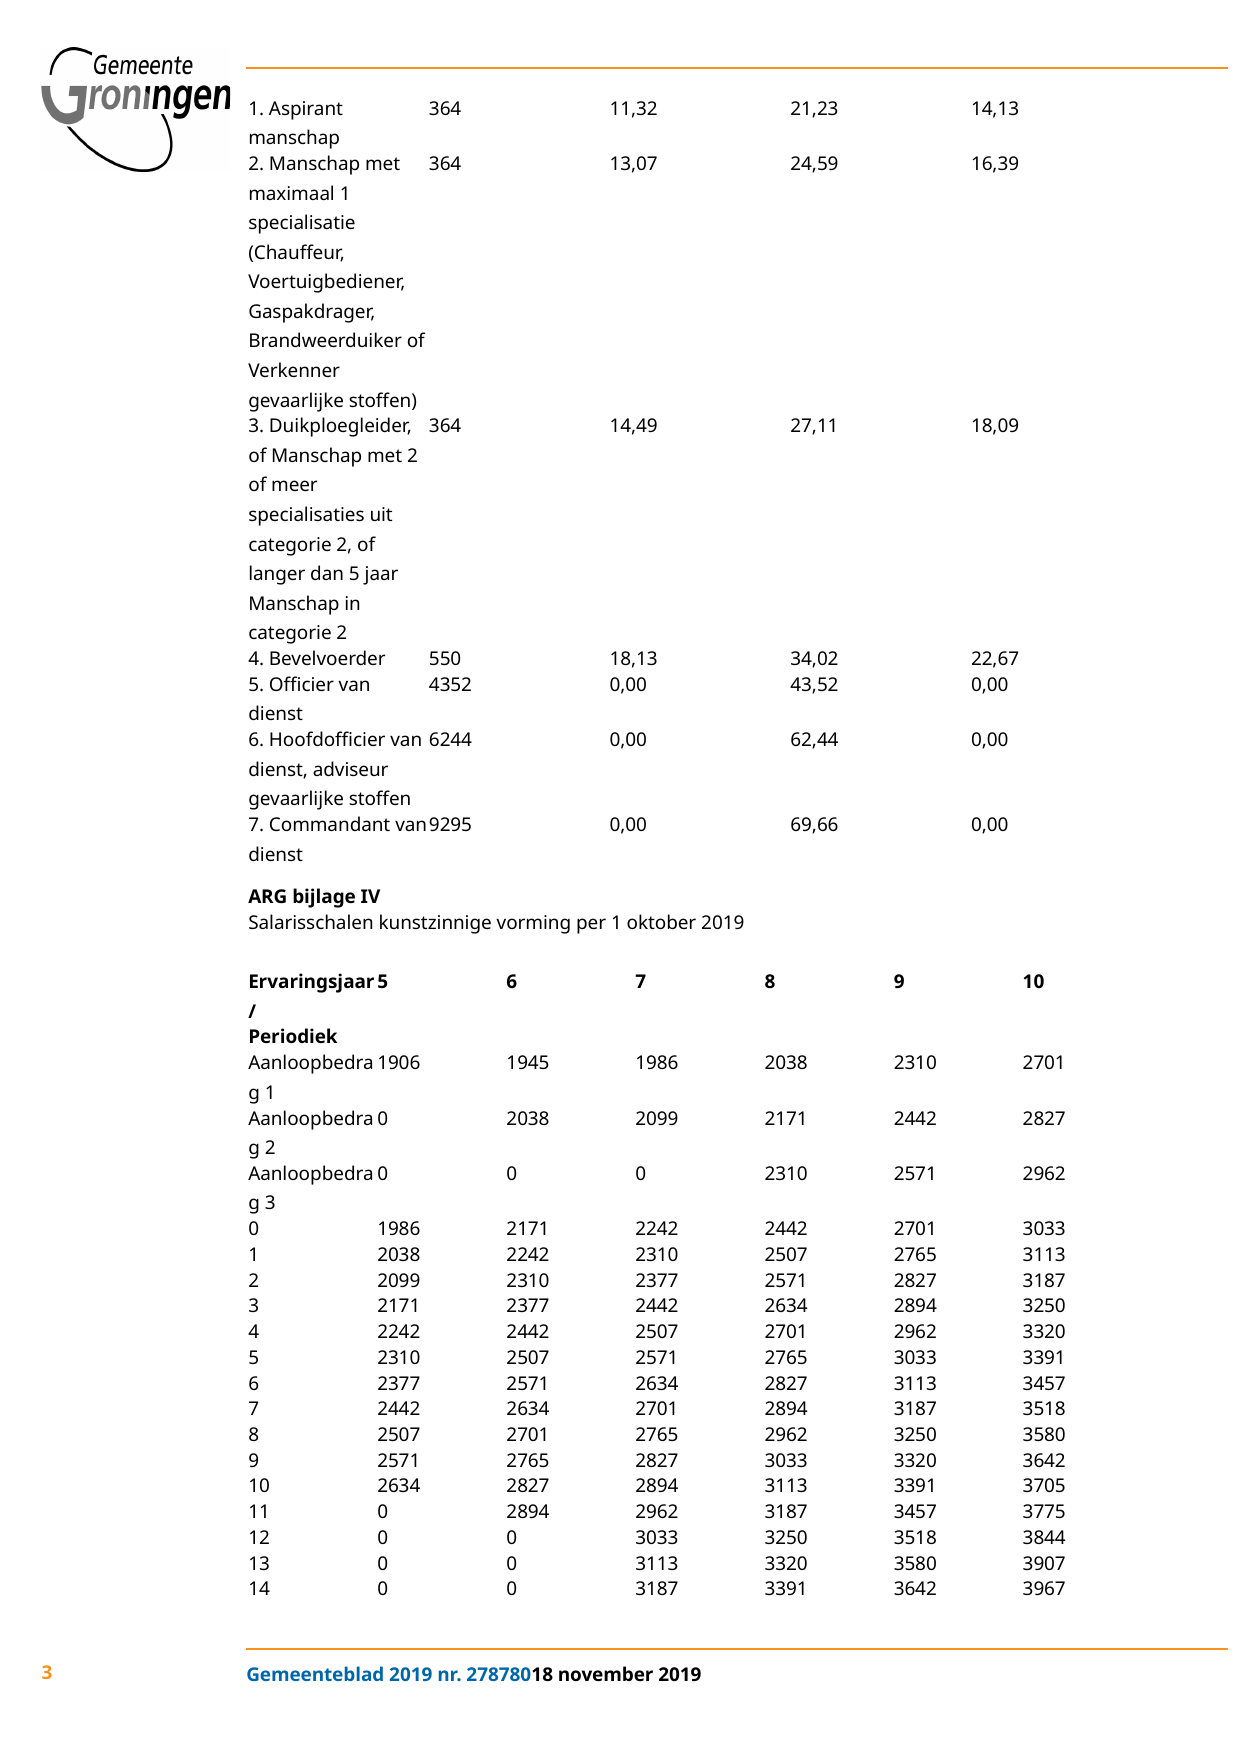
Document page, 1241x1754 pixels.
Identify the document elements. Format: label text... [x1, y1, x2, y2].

table_cell 3580 [1023, 1421, 1152, 1447]
table_cell 2507 [635, 1318, 764, 1344]
table_cell 3320 [764, 1550, 893, 1576]
table_cell 16,39 [971, 150, 1152, 412]
table_cell 3907 [1023, 1550, 1152, 1576]
table_cell 2634 [506, 1395, 635, 1421]
table_cell 3457 [894, 1498, 1022, 1524]
table_cell 1906 [377, 1049, 506, 1105]
table_cell 13,07 [609, 150, 790, 412]
table_cell 2634 [377, 1473, 506, 1498]
table_cell [635, 1024, 764, 1049]
table_cell 43,52 [790, 671, 971, 726]
table_cell 0 [506, 1524, 635, 1550]
table_cell 3518 [1023, 1395, 1152, 1421]
text ARG bijlage IV [248, 883, 1152, 909]
table_cell 3967 [1023, 1576, 1152, 1601]
table_cell 5 [248, 1344, 377, 1370]
table_cell 2442 [506, 1318, 635, 1344]
table_cell 3033 [894, 1344, 1022, 1370]
table_cell 2571 [506, 1370, 635, 1395]
table_cell 2571 [377, 1447, 506, 1473]
table_cell 2171 [506, 1215, 635, 1241]
table_cell 2242 [635, 1215, 764, 1241]
table_cell 0 [377, 1498, 506, 1524]
table_cell 1945 [506, 1049, 635, 1105]
table_cell 2038 [506, 1105, 635, 1160]
table_cell 2701 [764, 1318, 893, 1344]
table_cell 13 [248, 1550, 377, 1576]
table_cell 0 [506, 1550, 635, 1576]
table_cell 2765 [894, 1241, 1022, 1267]
table_cell 2894 [894, 1293, 1022, 1318]
table_cell 2038 [764, 1049, 893, 1105]
table_cell 3187 [764, 1498, 893, 1524]
table_cell 2701 [894, 1215, 1022, 1241]
table_cell 0,00 [609, 726, 790, 811]
table_cell 2310 [377, 1344, 506, 1370]
table_cell 0 [377, 1550, 506, 1576]
table_cell 3187 [1023, 1267, 1152, 1292]
table_cell [506, 1024, 635, 1049]
table_cell 6244 [429, 726, 609, 811]
table_cell 12 [248, 1524, 377, 1550]
table_cell 0,00 [971, 811, 1152, 867]
table_cell [1023, 1024, 1152, 1049]
table_header 10 [1023, 968, 1152, 1024]
table_cell 11,32 [609, 95, 790, 150]
table_header Ervaringsjaar/ [248, 968, 377, 1024]
table_cell 2827 [635, 1447, 764, 1473]
table_cell 364 [429, 150, 609, 412]
table_cell 2765 [506, 1447, 635, 1473]
table_cell 1. Aspirant manschap [248, 95, 429, 150]
table_cell 11 [248, 1498, 377, 1524]
table_cell 2507 [377, 1421, 506, 1447]
table_cell 2701 [506, 1421, 635, 1447]
table_cell 2701 [635, 1395, 764, 1421]
table_cell Aanloopbedrag 2 [248, 1105, 377, 1160]
table_cell 2507 [764, 1241, 893, 1267]
table_cell 3. Duikploegleider, of Manschap met 2 of meer specialisaties uit categorie 2, of langer dan 5 jaar Manschap in categorie 2 [248, 413, 429, 645]
table_cell 0,00 [971, 671, 1152, 726]
table_cell 2827 [894, 1267, 1022, 1292]
table_cell 3113 [764, 1473, 893, 1498]
table_cell 0 [506, 1576, 635, 1601]
table_cell 3391 [764, 1576, 893, 1601]
table_cell 24,59 [790, 150, 971, 412]
table_cell 0 [506, 1160, 635, 1215]
table_cell 2827 [764, 1370, 893, 1395]
table_cell 2701 [1023, 1049, 1152, 1105]
table_header 6 [506, 968, 635, 1024]
table_cell 2894 [635, 1473, 764, 1498]
picture [41, 47, 231, 172]
table_cell [894, 1024, 1022, 1049]
table_header 5 [377, 968, 506, 1024]
table_cell 6. Hoofdofficier van dienst, adviseur gevaarlijke stoffen [248, 726, 429, 811]
table_cell 8 [248, 1421, 377, 1447]
table_cell 2442 [894, 1105, 1022, 1160]
table_cell 3518 [894, 1524, 1022, 1550]
table_cell 3033 [635, 1524, 764, 1550]
table_cell 0,00 [971, 726, 1152, 811]
table_cell Aanloopbedrag 3 [248, 1160, 377, 1215]
table_cell 10 [248, 1473, 377, 1498]
table_cell 2765 [764, 1344, 893, 1370]
table_cell 3250 [894, 1421, 1022, 1447]
table_cell 3 [248, 1293, 377, 1318]
table_cell 2310 [506, 1267, 635, 1292]
table_cell 0,00 [609, 671, 790, 726]
table_cell 27,11 [790, 413, 971, 645]
table_cell 3642 [894, 1576, 1022, 1601]
table_cell [764, 1024, 893, 1049]
table_cell 22,67 [971, 645, 1152, 671]
table_cell 14,49 [609, 413, 790, 645]
table_cell 2310 [894, 1049, 1022, 1105]
table_cell 2442 [377, 1395, 506, 1421]
table_cell 3320 [1023, 1318, 1152, 1344]
table_cell 364 [429, 95, 609, 150]
table_cell 2765 [635, 1421, 764, 1447]
table_cell 2962 [635, 1498, 764, 1524]
table_cell 2099 [377, 1267, 506, 1292]
table_cell 0 [635, 1160, 764, 1215]
table_cell 3320 [894, 1447, 1022, 1473]
table_cell 0 [377, 1105, 506, 1160]
table_cell 2442 [635, 1293, 764, 1318]
table_cell 9295 [429, 811, 609, 867]
table_cell 2634 [764, 1293, 893, 1318]
table_cell 2962 [894, 1318, 1022, 1344]
table_cell 18,09 [971, 413, 1152, 645]
table_cell 2377 [506, 1293, 635, 1318]
table_cell 1 [248, 1241, 377, 1267]
table_cell 2038 [377, 1241, 506, 1267]
table_cell 1986 [635, 1049, 764, 1105]
table_cell 3187 [635, 1576, 764, 1601]
table_cell 2377 [635, 1267, 764, 1292]
table_cell 2310 [635, 1241, 764, 1267]
table_cell 3844 [1023, 1524, 1152, 1550]
table_cell 2. Manschap met maximaal 1 specialisatie (Chauffeur, Voertuigbediener, Gaspakdrager, Brandweerduiker of Verkenner gevaarlijke stoffen) [248, 150, 429, 412]
table_cell 4. Bevelvoerder [248, 645, 429, 671]
table_cell Aanloopbedrag 1 [248, 1049, 377, 1105]
table_cell 5. Officier van dienst [248, 671, 429, 726]
table_cell 2571 [894, 1160, 1022, 1215]
table_cell 3033 [1023, 1215, 1152, 1241]
table_cell 2894 [764, 1395, 893, 1421]
table_cell 2171 [377, 1293, 506, 1318]
table_cell 2894 [506, 1498, 635, 1524]
table_cell 2507 [506, 1344, 635, 1370]
table_header 7 [635, 968, 764, 1024]
table_cell 69,66 [790, 811, 971, 867]
table_cell 3113 [635, 1550, 764, 1576]
table_cell 2310 [764, 1160, 893, 1215]
table_cell 34,02 [790, 645, 971, 671]
table_cell 2571 [635, 1344, 764, 1370]
table_cell 2827 [1023, 1105, 1152, 1160]
table_cell 7 [248, 1395, 377, 1421]
table_cell 364 [429, 413, 609, 645]
table_cell 1986 [377, 1215, 506, 1241]
table_cell 2571 [764, 1267, 893, 1292]
table_cell 7. Commandant van dienst [248, 811, 429, 867]
table_cell 2099 [635, 1105, 764, 1160]
table_cell 3187 [894, 1395, 1022, 1421]
table_cell 0,00 [609, 811, 790, 867]
table_cell 3033 [764, 1447, 893, 1473]
table_cell Periodiek [248, 1024, 377, 1049]
table_header 9 [894, 968, 1022, 1024]
table_cell 3580 [894, 1550, 1022, 1576]
table_cell 2442 [764, 1215, 893, 1241]
table_cell 0 [248, 1215, 377, 1241]
table_cell 3113 [894, 1370, 1022, 1395]
table_cell 3391 [1023, 1344, 1152, 1370]
table_cell 3775 [1023, 1498, 1152, 1524]
table_cell 3250 [1023, 1293, 1152, 1318]
table_cell [377, 1024, 506, 1049]
table_cell 9 [248, 1447, 377, 1473]
table_cell 3705 [1023, 1473, 1152, 1498]
table_cell 21,23 [790, 95, 971, 150]
table_cell 2 [248, 1267, 377, 1292]
table_cell 0 [377, 1524, 506, 1550]
table_cell 6 [248, 1370, 377, 1395]
table_cell 4 [248, 1318, 377, 1344]
table_cell 2962 [764, 1421, 893, 1447]
table_cell 14,13 [971, 95, 1152, 150]
table_cell 3250 [764, 1524, 893, 1550]
table_cell 2377 [377, 1370, 506, 1395]
text Salarisschalen kunstzinnige vorming per 1 oktober 2019 [248, 909, 1152, 935]
table_cell 3642 [1023, 1447, 1152, 1473]
table_cell 3391 [894, 1473, 1022, 1498]
table_cell 14 [248, 1576, 377, 1601]
table_cell 3457 [1023, 1370, 1152, 1395]
table_cell 62,44 [790, 726, 971, 811]
table_cell 2242 [377, 1318, 506, 1344]
table_cell 0 [377, 1576, 506, 1601]
table_cell 0 [377, 1160, 506, 1215]
table_cell 2962 [1023, 1160, 1152, 1215]
table_cell 4352 [429, 671, 609, 726]
table_cell 2171 [764, 1105, 893, 1160]
table_cell 18,13 [609, 645, 790, 671]
table_cell 2634 [635, 1370, 764, 1395]
table_cell 2242 [506, 1241, 635, 1267]
table_cell 2827 [506, 1473, 635, 1498]
table_cell 550 [429, 645, 609, 671]
table_cell 3113 [1023, 1241, 1152, 1267]
table_header 8 [764, 968, 893, 1024]
